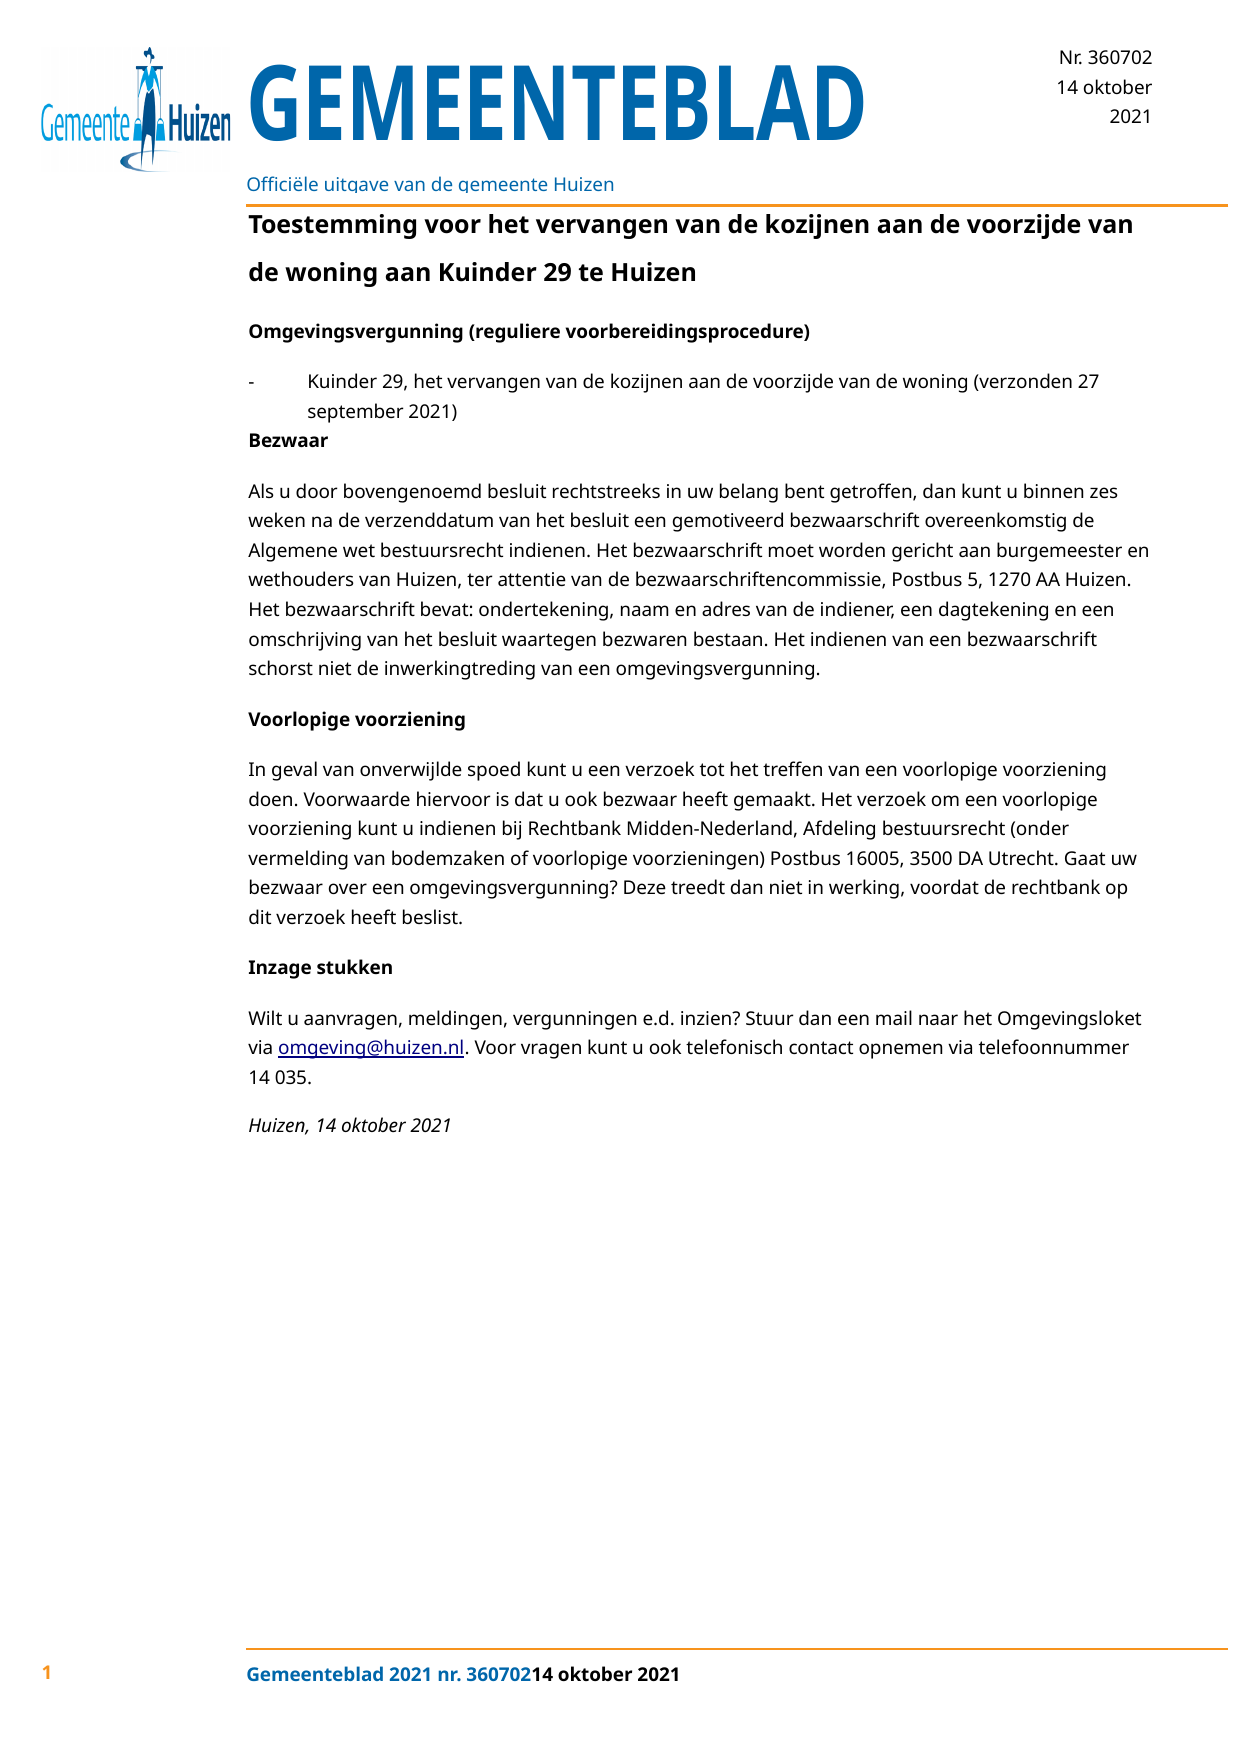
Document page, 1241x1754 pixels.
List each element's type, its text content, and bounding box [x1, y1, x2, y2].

text In geval van onverwijlde spoed kunt u een verzoek tot het treffen van een voorlopige voorziening doen. Voorwaarde hiervoor is dat u ook bezwaar heeft gemaakt. Het verzoek om een voorlopige voorziening kunt u indienen bij Rechtbank Midden-Nederland, Afdeling bestuursrecht (onder vermelding van bodemzaken of voorlopige voorzieningen) Postbus 16005, 3500 DA Utrecht. Gaat uw bezwaar over een omgevingsvergunning? Deze treedt dan niet in werking, voordat de rechtbank op dit verzoek heeft beslist. [248, 756, 1152, 930]
text Wilt u aanvragen, meldingen, vergunningen e.d. inzien? Stuur dan een mail naar het Omgevingsloket via omgeving@huizen.nl. Voor vragen kunt u ook telefonisch contact opnemen via telefoonnummer 14 035. [248, 1005, 1152, 1090]
text Bezwaar [248, 427, 1152, 453]
text Als u door bovengenoemd besluit rechtstreeks in uw belang bent getroffen, dan kunt u binnen zes weken na de verzenddatum van het besluit een gemotiveerd bezwaarschrift overeenkomstig de Algemene wet bestuursrecht indienen. Het bezwaarschrift moet worden gericht aan burgemeester en wethouders van Huizen, ter attentie van de bezwaarschriftencommissie, Postbus 5, 1270 AA Huizen. Het bezwaarschrift bevat: ondertekening, naam en adres van de indiener, een dagtekening en een omschrijving van het besluit waartegen bezwaren bestaan. Het indienen van een bezwaarschrift schorst niet de inwerkingtreding van een omgevingsvergunning. [248, 478, 1152, 681]
picture [41, 47, 231, 172]
text Voorlopige voorziening [248, 706, 1152, 732]
text Inzage stukken [248, 954, 1152, 980]
text Toestemming voor het vervangen van de kozijnen aan de voorzijde van de woning aan Kuinder 29 te Huizen [248, 207, 1152, 288]
text Omgevingsvergunning (reguliere voorbereidingsprocedure) [248, 318, 1152, 344]
list Kuinder 29, het vervangen van de kozijnen aan de voorzijde van de woning (verzonden 27 september 2021) [248, 368, 1152, 424]
text Huizen, 14 oktober 2021 [248, 1112, 1152, 1138]
